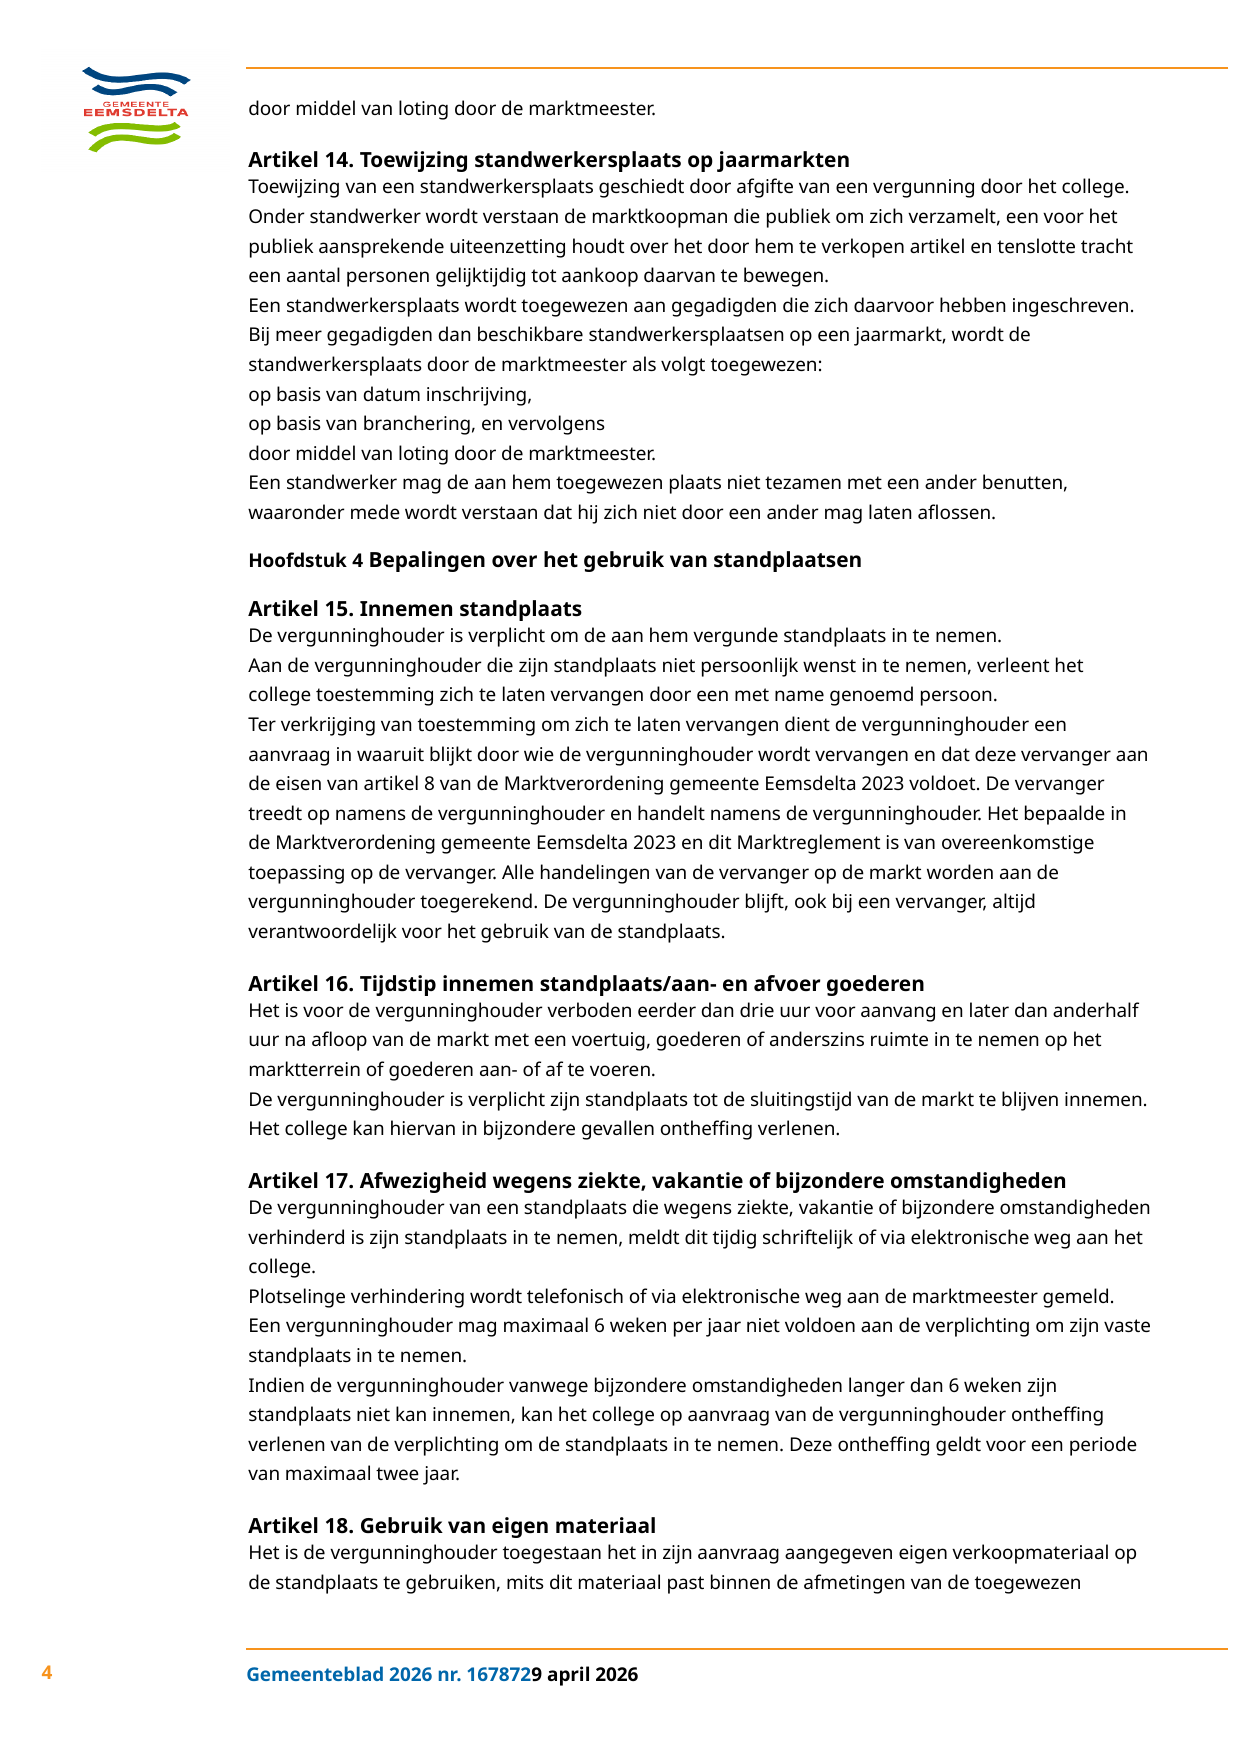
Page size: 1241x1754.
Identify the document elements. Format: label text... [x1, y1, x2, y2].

text Artikel 14. Toewijzing standwerkersplaats op jaarmarkten [248, 145, 1152, 174]
text Indien de vergunninghouder vanwege bijzondere omstandigheden langer dan 6 weken zijn standplaats niet kan innemen, kan het college op aanvraag van de vergunninghouder ontheffing verlenen van de verplichting om de standplaats in te nemen. Deze ontheffing geldt voor een periode van maximaal twee jaar. [248, 1372, 1152, 1486]
text door middel van loting door de marktmeester. [248, 440, 1152, 466]
picture [41, 47, 231, 172]
text Een standwerker mag de aan hem toegewezen plaats niet tezamen met een ander benutten, waaronder mede wordt verstaan dat hij zich niet door een ander mag laten aflossen. [248, 469, 1152, 525]
text Onder standwerker wordt verstaan de marktkoopman die publiek om zich verzamelt, een voor het publiek aansprekende uiteenzetting houdt over het door hem te verkopen artikel en tenslotte tracht een aantal personen gelijktijdig tot aankoop daarvan te bewegen. [248, 203, 1152, 288]
text De vergunninghouder is verplicht om de aan hem vergunde standplaats in te nemen. [248, 622, 1152, 648]
text Een standwerkersplaats wordt toegewezen aan gegadigden die zich daarvoor hebben ingeschreven. Bij meer gegadigden dan beschikbare standwerkersplaatsen op een jaarmarkt, wordt de standwerkersplaats door de marktmeester als volgt toegewezen: [248, 292, 1152, 377]
text Aan de vergunninghouder die zijn standplaats niet persoonlijk wenst in te nemen, verleent het college toestemming zich te laten vervangen door een met name genoemd persoon. [248, 652, 1152, 707]
text Artikel 15. Innemen standplaats [248, 594, 1152, 622]
text Een vergunninghouder mag maximaal 6 weken per jaar niet voldoen aan de verplichting om zijn vaste standplaats in te nemen. [248, 1313, 1152, 1368]
text Artikel 18. Gebruik van eigen materiaal [248, 1511, 1152, 1539]
text Toewijzing van een standwerkersplaats geschiedt door afgifte van een vergunning door het college. [248, 174, 1152, 199]
text door middel van loting door de marktmeester. [248, 95, 1152, 121]
text op basis van datum inschrijving, [248, 381, 1152, 406]
text Ter verkrijging van toestemming om zich te laten vervangen dient de vergunninghouder een aanvraag in waaruit blijkt door wie de vergunninghouder wordt vervangen en dat deze vervanger aan de eisen van artikel 8 van de Marktverordening gemeente Eemsdelta 2023 voldoet. De vervanger treedt op namens de vergunninghouder en handelt namens de vergunninghouder. Het bepaalde in de Marktverordening gemeente Eemsdelta 2023 en dit Marktreglement is van overeenkomstige toepassing op de vervanger. Alle handelingen van de vervanger op de markt worden aan de vergunninghouder toegerekend. De vergunninghouder blijft, ook bij een vervanger, altijd verantwoordelijk voor het gebruik van de standplaats. [248, 711, 1152, 944]
text De vergunninghouder is verplicht zijn standplaats tot de sluitingstijd van de markt te blijven innemen. Het college kan hiervan in bijzondere gevallen ontheffing verlenen. [248, 1086, 1152, 1141]
text Hoofdstuk 4 Bepalingen over het gebruik van standplaatsen [248, 545, 1152, 573]
text Het is voor de vergunninghouder verboden eerder dan drie uur voor aanvang en later dan anderhalf uur na afloop van de markt met een voertuig, goederen of anderszins ruimte in te nemen op het marktterrein of goederen aan- of af te voeren. [248, 997, 1152, 1082]
text Plotselinge verhindering wordt telefonisch of via elektronische weg aan de marktmeester gemeld. [248, 1283, 1152, 1309]
text Het is de vergunninghouder toegestaan het in zijn aanvraag aangegeven eigen verkoopmateriaal op de standplaats te gebruiken, mits dit materiaal past binnen de afmetingen van de toegewezen [248, 1539, 1152, 1595]
text Artikel 16. Tijdstip innemen standplaats/aan- en afvoer goederen [248, 969, 1152, 997]
text De vergunninghouder van een standplaats die wegens ziekte, vakantie of bijzondere omstandigheden verhinderd is zijn standplaats in te nemen, meldt dit tijdig schriftelijk of via elektronische weg aan het college. [248, 1194, 1152, 1279]
text Artikel 17. Afwezigheid wegens ziekte, vakantie of bijzondere omstandigheden [248, 1166, 1152, 1194]
text op basis van branchering, en vervolgens [248, 410, 1152, 436]
